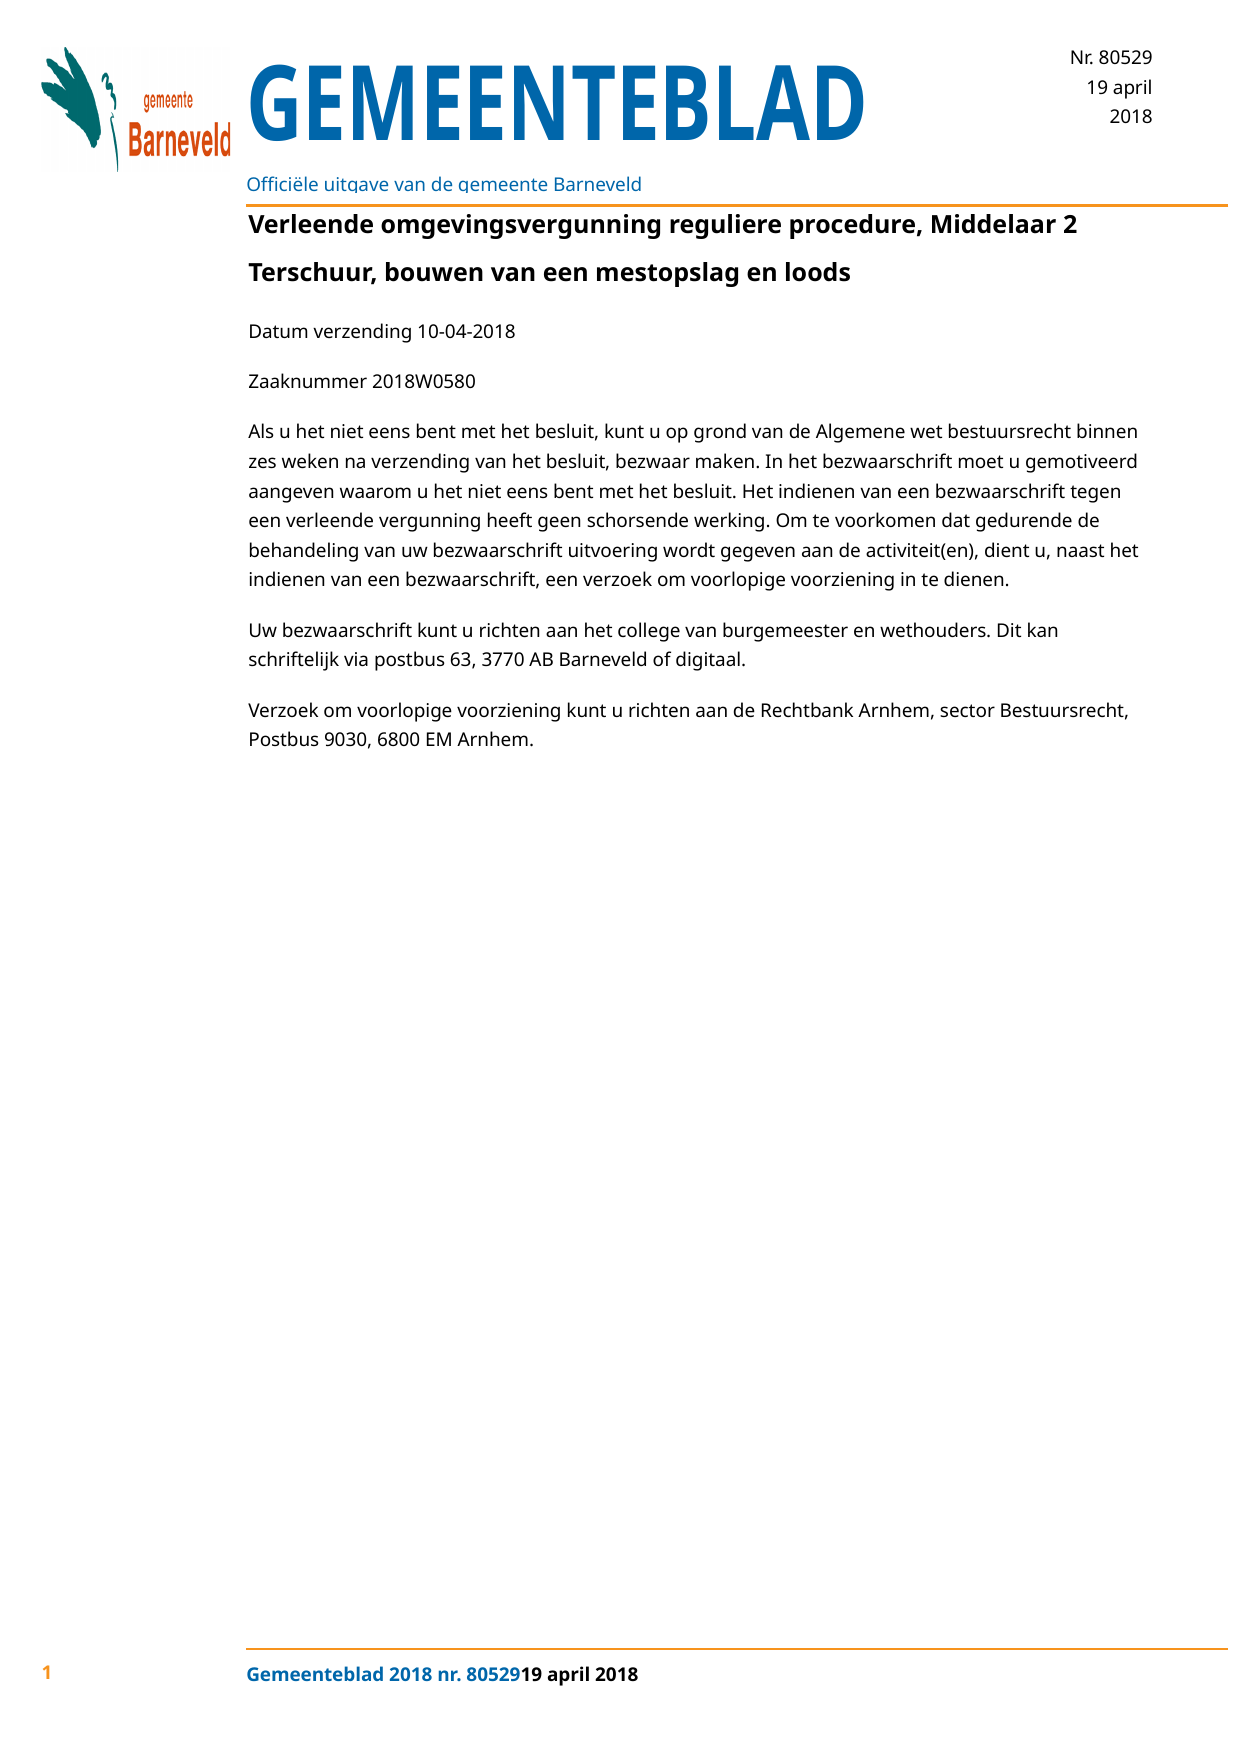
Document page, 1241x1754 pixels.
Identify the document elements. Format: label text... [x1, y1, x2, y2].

text Verzoek om voorlopige voorziening kunt u richten aan de Rechtbank Arnhem, sector Bestuursrecht, Postbus 9030, 6800 EM Arnhem. [248, 697, 1152, 752]
picture [41, 47, 231, 172]
text Als u het niet eens bent met het besluit, kunt u op grond van de Algemene wet bestuursrecht binnen zes weken na verzending van het besluit, bezwaar maken. In het bezwaarschrift moet u gemotiveerd aangeven waarom u het niet eens bent met het besluit. Het indienen van een bezwaarschrift tegen een verleende vergunning heeft geen schorsende werking. Om te voorkomen dat gedurende de behandeling van uw bezwaarschrift uitvoering wordt gegeven aan de activiteit(en), dient u, naast het indienen van een bezwaarschrift, een verzoek om voorlopige voorziening in te dienen. [248, 419, 1152, 592]
text Uw bezwaarschrift kunt u richten aan het college van burgemeester en wethouders. Dit kan schriftelijk via postbus 63, 3770 AB Barneveld of digitaal. [248, 617, 1152, 672]
text Verleende omgevingsvergunning reguliere procedure, Middelaar 2 Terschuur, bouwen van een mestopslag en loods [248, 207, 1152, 288]
text Datum verzending 10-04-2018 [248, 318, 1152, 344]
text Zaaknummer 2018W0580 [248, 368, 1152, 394]
